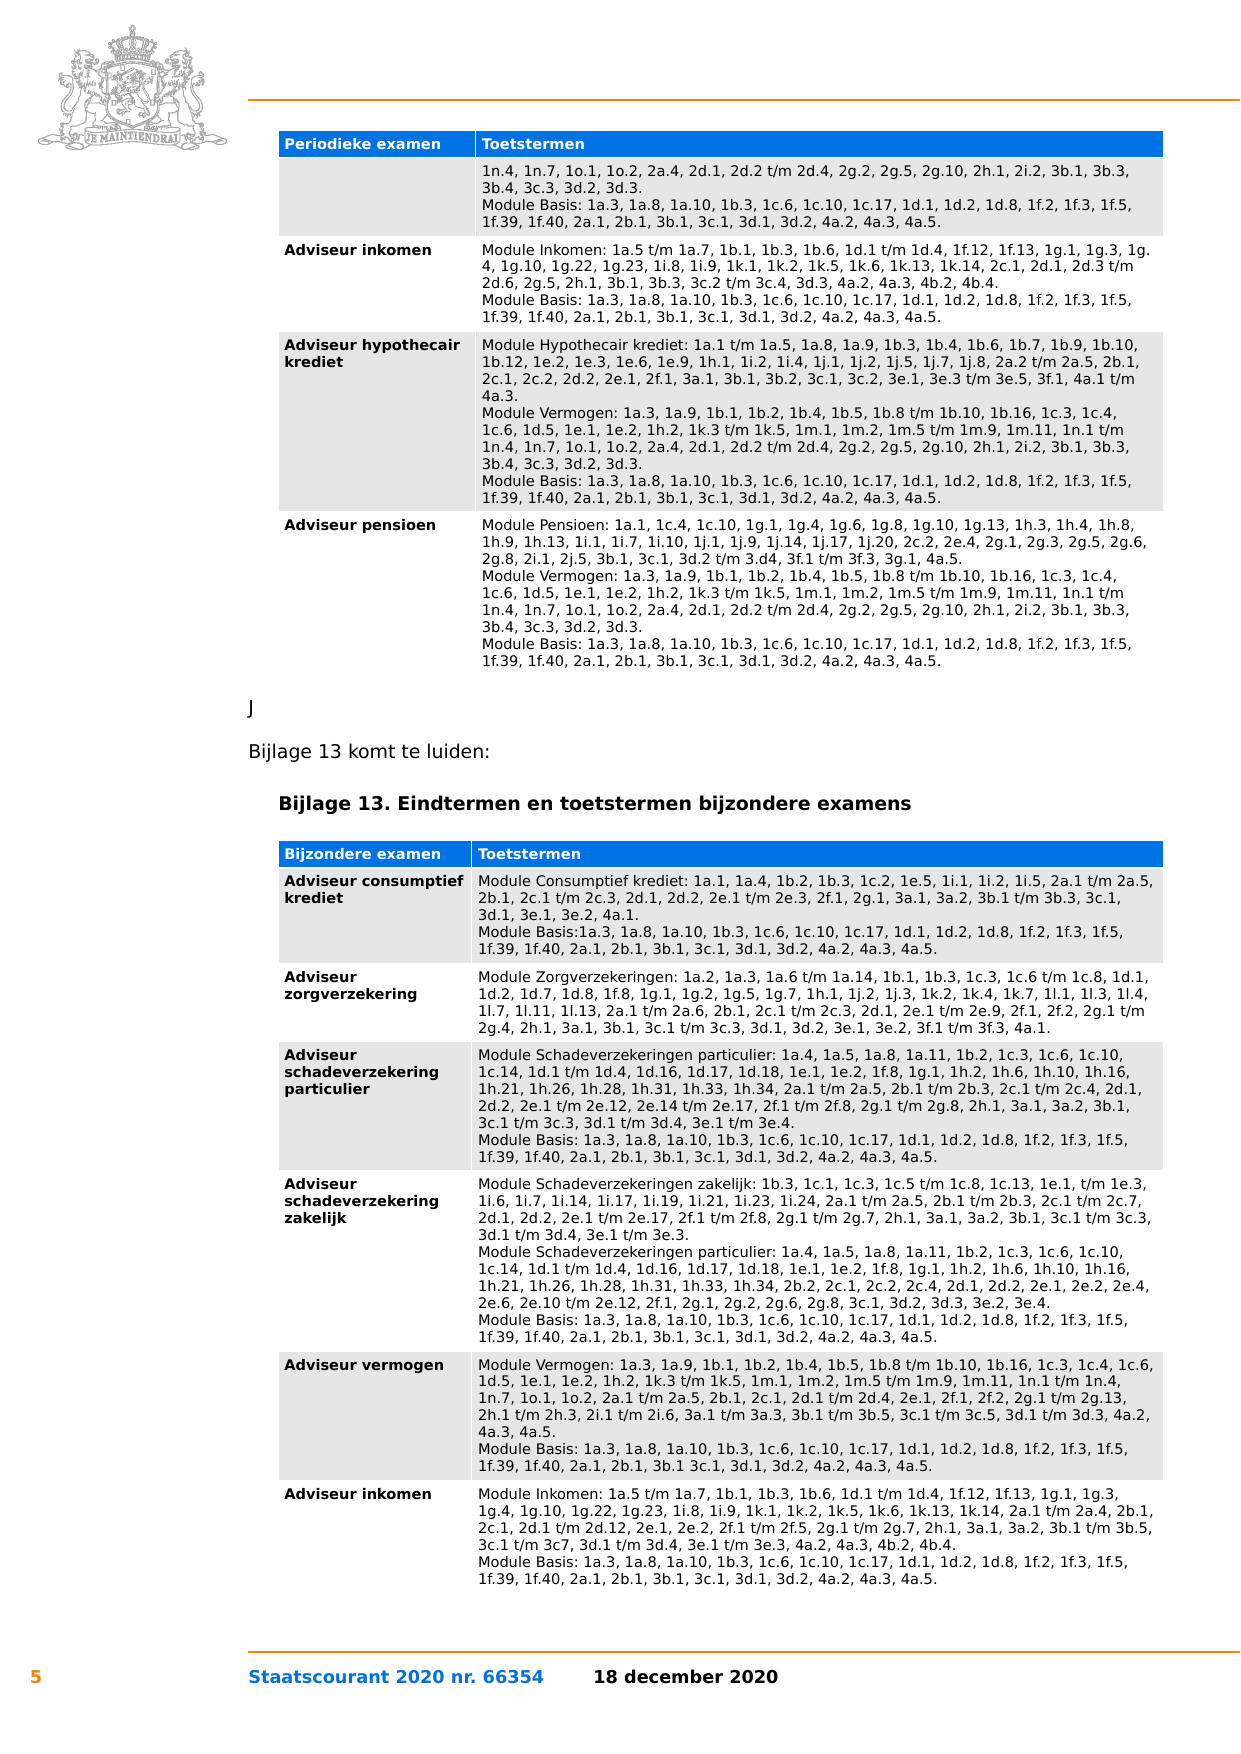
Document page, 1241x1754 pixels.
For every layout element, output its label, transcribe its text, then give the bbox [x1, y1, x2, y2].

table_cell [279, 158, 475, 236]
text Bijlage 13 komt te luiden: [248, 741, 1163, 763]
table_cell Module Inkomen: 1a.5 t/m 1a.7, 1b.1, 1b.3, 1b.6, 1d.1 t/m 1d.4, 1f.12, 1f.13, 1g.1, 1g.3, 1g. 4, 1g.10, 1g.22, 1g.23, 1i.8, 1i.9, 1k.1, 1k.2, 1k.5, 1k.6, 1k.13, 1k.14, 2c.1, 2d.1, 2d.3 t/m 2d.6, 2g.5, 2h.1, 3b.1, 3b.3, 3c.2 t/m 3c.4, 3d.3, 4a.2, 4a.3, 4b.2, 4b.4. Module Basis: 1a.3, 1a.8, 1a.10, 1b.3, 1c.6, 1c.10, 1c.17, 1d.1, 1d.2, 1d.8, 1f.2, 1f.3, 1f.5, 1f.39, 1f.40, 2a.1, 2b.1, 3b.1, 3c.1, 3d.1, 3d.2, 4a.2, 4a.3, 4a.5. [476, 237, 1163, 331]
table_cell Adviseur vermogen [279, 1352, 471, 1480]
table_cell Adviseur hypothecair krediet [279, 332, 475, 511]
table_cell Adviseur inkomen [279, 1481, 471, 1592]
picture [38, 25, 227, 150]
table_cell Module Hypothecair krediet: 1a.1 t/m 1a.5, 1a.8, 1a.9, 1b.3, 1b.4, 1b.6, 1b.7, 1b.9, 1b.10, 1b.12, 1e.2, 1e.3, 1e.6, 1e.9, 1h.1, 1i.2, 1i.4, 1j.1, 1j.2, 1j.5, 1j.7, 1j.8, 2a.2 t/m 2a.5, 2b.1, 2c.1, 2c.2, 2d.2, 2e.1, 2f.1, 3a.1, 3b.1, 3b.2, 3c.1, 3c.2, 3e.1, 3e.3 t/m 3e.5, 3f.1, 4a.1 t/m 4a.3. Module Vermogen: 1a.3, 1a.9, 1b.1, 1b.2, 1b.4, 1b.5, 1b.8 t/m 1b.10, 1b.16, 1c.3, 1c.4, 1c.6, 1d.5, 1e.1, 1e.2, 1h.2, 1k.3 t/m 1k.5, 1m.1, 1m.2, 1m.5 t/m 1m.9, 1m.11, 1n.1 t/m 1n.4, 1n.7, 1o.1, 1o.2, 2a.4, 2d.1, 2d.2 t/m 2d.4, 2g.2, 2g.5, 2g.10, 2h.1, 2i.2, 3b.1, 3b.3, 3b.4, 3c.3, 3d.2, 3d.3. Module Basis: 1a.3, 1a.8, 1a.10, 1b.3, 1c.6, 1c.10, 1c.17, 1d.1, 1d.2, 1d.8, 1f.2, 1f.3, 1f.5, 1f.39, 1f.40, 2a.1, 2b.1, 3b.1, 3c.1, 3d.1, 3d.2, 4a.2, 4a.3, 4a.5. [476, 332, 1163, 511]
table_cell 1n.4, 1n.7, 1o.1, 1o.2, 2a.4, 2d.1, 2d.2 t/m 2d.4, 2g.2, 2g.5, 2g.10, 2h.1, 2i.2, 3b.1, 3b.3, 3b.4, 3c.3, 3d.2, 3d.3. Module Basis: 1a.3, 1a.8, 1a.10, 1b.3, 1c.6, 1c.10, 1c.17, 1d.1, 1d.2, 1d.8, 1f.2, 1f.3, 1f.5, 1f.39, 1f.40, 2a.1, 2b.1, 3b.1, 3c.1, 3d.1, 3d.2, 4a.2, 4a.3, 4a.5. [476, 158, 1163, 236]
table_cell Adviseur consumptief krediet [279, 869, 471, 963]
table_cell Adviseur schadeverzekering particulier [279, 1042, 471, 1170]
subtitle Bijlage 13. Eindtermen en toetstermen bijzondere examens [278, 793, 1163, 815]
table_header Periodieke examen [279, 131, 475, 157]
table_cell Module Schadeverzekeringen zakelijk: 1b.3, 1c.1, 1c.3, 1c.5 t/m 1c.8, 1c.13, 1e.1, t/m 1e.3, 1i.6, 1i.7, 1i.14, 1i.17, 1i.19, 1i.21, 1i.23, 1i.24, 2a.1 t/m 2a.5, 2b.1 t/m 2b.3, 2c.1 t/m 2c.7, 2d.1, 2d.2, 2e.1 t/m 2e.17, 2f.1 t/m 2f.8, 2g.1 t/m 2g.7, 2h.1, 3a.1, 3a.2, 3b.1, 3c.1 t/m 3c.3, 3d.1 t/m 3d.4, 3e.1 t/m 3e.3. Module Schadeverzekeringen particulier: 1a.4, 1a.5, 1a.8, 1a.11, 1b.2, 1c.3, 1c.6, 1c.10, 1c.14, 1d.1 t/m 1d.4, 1d.16, 1d.17, 1d.18, 1e.1, 1e.2, 1f.8, 1g.1, 1h.2, 1h.6, 1h.10, 1h.16, 1h.21, 1h.26, 1h.28, 1h.31, 1h.33, 1h.34, 2b.2, 2c.1, 2c.2, 2c.4, 2d.1, 2d.2, 2e.1, 2e.2, 2e.4, 2e.6, 2e.10 t/m 2e.12, 2f.1, 2g.1, 2g.2, 2g.6, 2g.8, 3c.1, 3d.2, 3d.3, 3e.2, 3e.4. Module Basis: 1a.3, 1a.8, 1a.10, 1b.3, 1c.6, 1c.10, 1c.17, 1d.1, 1d.2, 1d.8, 1f.2, 1f.3, 1f.5, 1f.39, 1f.40, 2a.1, 2b.1, 3b.1, 3c.1, 3d.1, 3d.2, 4a.2, 4a.3, 4a.5. [472, 1171, 1163, 1351]
table_cell Adviseur zorgverzekering [279, 964, 471, 1041]
text J [248, 697, 1163, 719]
table_header Toetstermen [476, 131, 1163, 157]
table_cell Module Pensioen: 1a.1, 1c.4, 1c.10, 1g.1, 1g.4, 1g.6, 1g.8, 1g.10, 1g.13, 1h.3, 1h.4, 1h.8, 1h.9, 1h.13, 1i.1, 1i.7, 1i.10, 1j.1, 1j.9, 1j.14, 1j.17, 1j.20, 2c.2, 2e.4, 2g.1, 2g.3, 2g.5, 2g.6, 2g.8, 2i.1, 2j.5, 3b.1, 3c.1, 3d.2 t/m 3.d4, 3f.1 t/m 3f.3, 3g.1, 4a.5. Module Vermogen: 1a.3, 1a.9, 1b.1, 1b.2, 1b.4, 1b.5, 1b.8 t/m 1b.10, 1b.16, 1c.3, 1c.4, 1c.6, 1d.5, 1e.1, 1e.2, 1h.2, 1k.3 t/m 1k.5, 1m.1, 1m.2, 1m.5 t/m 1m.9, 1m.11, 1n.1 t/m 1n.4, 1n.7, 1o.1, 1o.2, 2a.4, 2d.1, 2d.2 t/m 2d.4, 2g.2, 2g.5, 2g.10, 2h.1, 2i.2, 3b.1, 3b.3, 3b.4, 3c.3, 3d.2, 3d.3. Module Basis: 1a.3, 1a.8, 1a.10, 1b.3, 1c.6, 1c.10, 1c.17, 1d.1, 1d.2, 1d.8, 1f.2, 1f.3, 1f.5, 1f.39, 1f.40, 2a.1, 2b.1, 3b.1, 3c.1, 3d.1, 3d.2, 4a.2, 4a.3, 4a.5. [476, 512, 1163, 674]
table_header Toetstermen [472, 841, 1163, 867]
table_cell Module Vermogen: 1a.3, 1a.9, 1b.1, 1b.2, 1b.4, 1b.5, 1b.8 t/m 1b.10, 1b.16, 1c.3, 1c.4, 1c.6, 1d.5, 1e.1, 1e.2, 1h.2, 1k.3 t/m 1k.5, 1m.1, 1m.2, 1m.5 t/m 1m.9, 1m.11, 1n.1 t/m 1n.4, 1n.7, 1o.1, 1o.2, 2a.1 t/m 2a.5, 2b.1, 2c.1, 2d.1 t/m 2d.4, 2e.1, 2f.1, 2f.2, 2g.1 t/m 2g.13, 2h.1 t/m 2h.3, 2i.1 t/m 2i.6, 3a.1 t/m 3a.3, 3b.1 t/m 3b.5, 3c.1 t/m 3c.5, 3d.1 t/m 3d.3, 4a.2, 4a.3, 4a.5. Module Basis: 1a.3, 1a.8, 1a.10, 1b.3, 1c.6, 1c.10, 1c.17, 1d.1, 1d.2, 1d.8, 1f.2, 1f.3, 1f.5, 1f.39, 1f.40, 2a.1, 2b.1, 3b.1 3c.1, 3d.1, 3d.2, 4a.2, 4a.3, 4a.5. [472, 1352, 1163, 1480]
table_cell Adviseur inkomen [279, 237, 475, 331]
table_cell Module Inkomen: 1a.5 t/m 1a.7, 1b.1, 1b.3, 1b.6, 1d.1 t/m 1d.4, 1f.12, 1f.13, 1g.1, 1g.3, 1g.4, 1g.10, 1g.22, 1g.23, 1i.8, 1i.9, 1k.1, 1k.2, 1k.5, 1k.6, 1k.13, 1k.14, 2a.1 t/m 2a.4, 2b.1, 2c.1, 2d.1 t/m 2d.12, 2e.1, 2e.2, 2f.1 t/m 2f.5, 2g.1 t/m 2g.7, 2h.1, 3a.1, 3a.2, 3b.1 t/m 3b.5, 3c.1 t/m 3c7, 3d.1 t/m 3d.4, 3e.1 t/m 3e.3, 4a.2, 4a.3, 4b.2, 4b.4. Module Basis: 1a.3, 1a.8, 1a.10, 1b.3, 1c.6, 1c.10, 1c.17, 1d.1, 1d.2, 1d.8, 1f.2, 1f.3, 1f.5, 1f.39, 1f.40, 2a.1, 2b.1, 3b.1, 3c.1, 3d.1, 3d.2, 4a.2, 4a.3, 4a.5. [472, 1481, 1163, 1592]
table_cell Module Consumptief krediet: 1a.1, 1a.4, 1b.2, 1b.3, 1c.2, 1e.5, 1i.1, 1i.2, 1i.5, 2a.1 t/m 2a.5, 2b.1, 2c.1 t/m 2c.3, 2d.1, 2d.2, 2e.1 t/m 2e.3, 2f.1, 2g.1, 3a.1, 3a.2, 3b.1 t/m 3b.3, 3c.1, 3d.1, 3e.1, 3e.2, 4a.1. Module Basis:1a.3, 1a.8, 1a.10, 1b.3, 1c.6, 1c.10, 1c.17, 1d.1, 1d.2, 1d.8, 1f.2, 1f.3, 1f.5, 1f.39, 1f.40, 2a.1, 2b.1, 3b.1, 3c.1, 3d.1, 3d.2, 4a.2, 4a.3, 4a.5. [472, 869, 1163, 963]
table_cell Adviseur pensioen [279, 512, 475, 674]
table_cell Module Schadeverzekeringen particulier: 1a.4, 1a.5, 1a.8, 1a.11, 1b.2, 1c.3, 1c.6, 1c.10, 1c.14, 1d.1 t/m 1d.4, 1d.16, 1d.17, 1d.18, 1e.1, 1e.2, 1f.8, 1g.1, 1h.2, 1h.6, 1h.10, 1h.16, 1h.21, 1h.26, 1h.28, 1h.31, 1h.33, 1h.34, 2a.1 t/m 2a.5, 2b.1 t/m 2b.3, 2c.1 t/m 2c.4, 2d.1, 2d.2, 2e.1 t/m 2e.12, 2e.14 t/m 2e.17, 2f.1 t/m 2f.8, 2g.1 t/m 2g.8, 2h.1, 3a.1, 3a.2, 3b.1, 3c.1 t/m 3c.3, 3d.1 t/m 3d.4, 3e.1 t/m 3e.4. Module Basis: 1a.3, 1a.8, 1a.10, 1b.3, 1c.6, 1c.10, 1c.17, 1d.1, 1d.2, 1d.8, 1f.2, 1f.3, 1f.5, 1f.39, 1f.40, 2a.1, 2b.1, 3b.1, 3c.1, 3d.1, 3d.2, 4a.2, 4a.3, 4a.5. [472, 1042, 1163, 1170]
table_cell Adviseur schadeverzekering zakelijk [279, 1171, 471, 1351]
table_cell Module Zorgverzekeringen: 1a.2, 1a.3, 1a.6 t/m 1a.14, 1b.1, 1b.3, 1c.3, 1c.6 t/m 1c.8, 1d.1, 1d.2, 1d.7, 1d.8, 1f.8, 1g.1, 1g.2, 1g.5, 1g.7, 1h.1, 1j.2, 1j.3, 1k.2, 1k.4, 1k.7, 1l.1, 1l.3, 1l.4, 1l.7, 1l.11, 1l.13, 2a.1 t/m 2a.6, 2b.1, 2c.1 t/m 2c.3, 2d.1, 2e.1 t/m 2e.9, 2f.1, 2f.2, 2g.1 t/m 2g.4, 2h.1, 3a.1, 3b.1, 3c.1 t/m 3c.3, 3d.1, 3d.2, 3e.1, 3e.2, 3f.1 t/m 3f.3, 4a.1. [472, 964, 1163, 1041]
table_header Bijzondere examen [279, 841, 471, 867]
